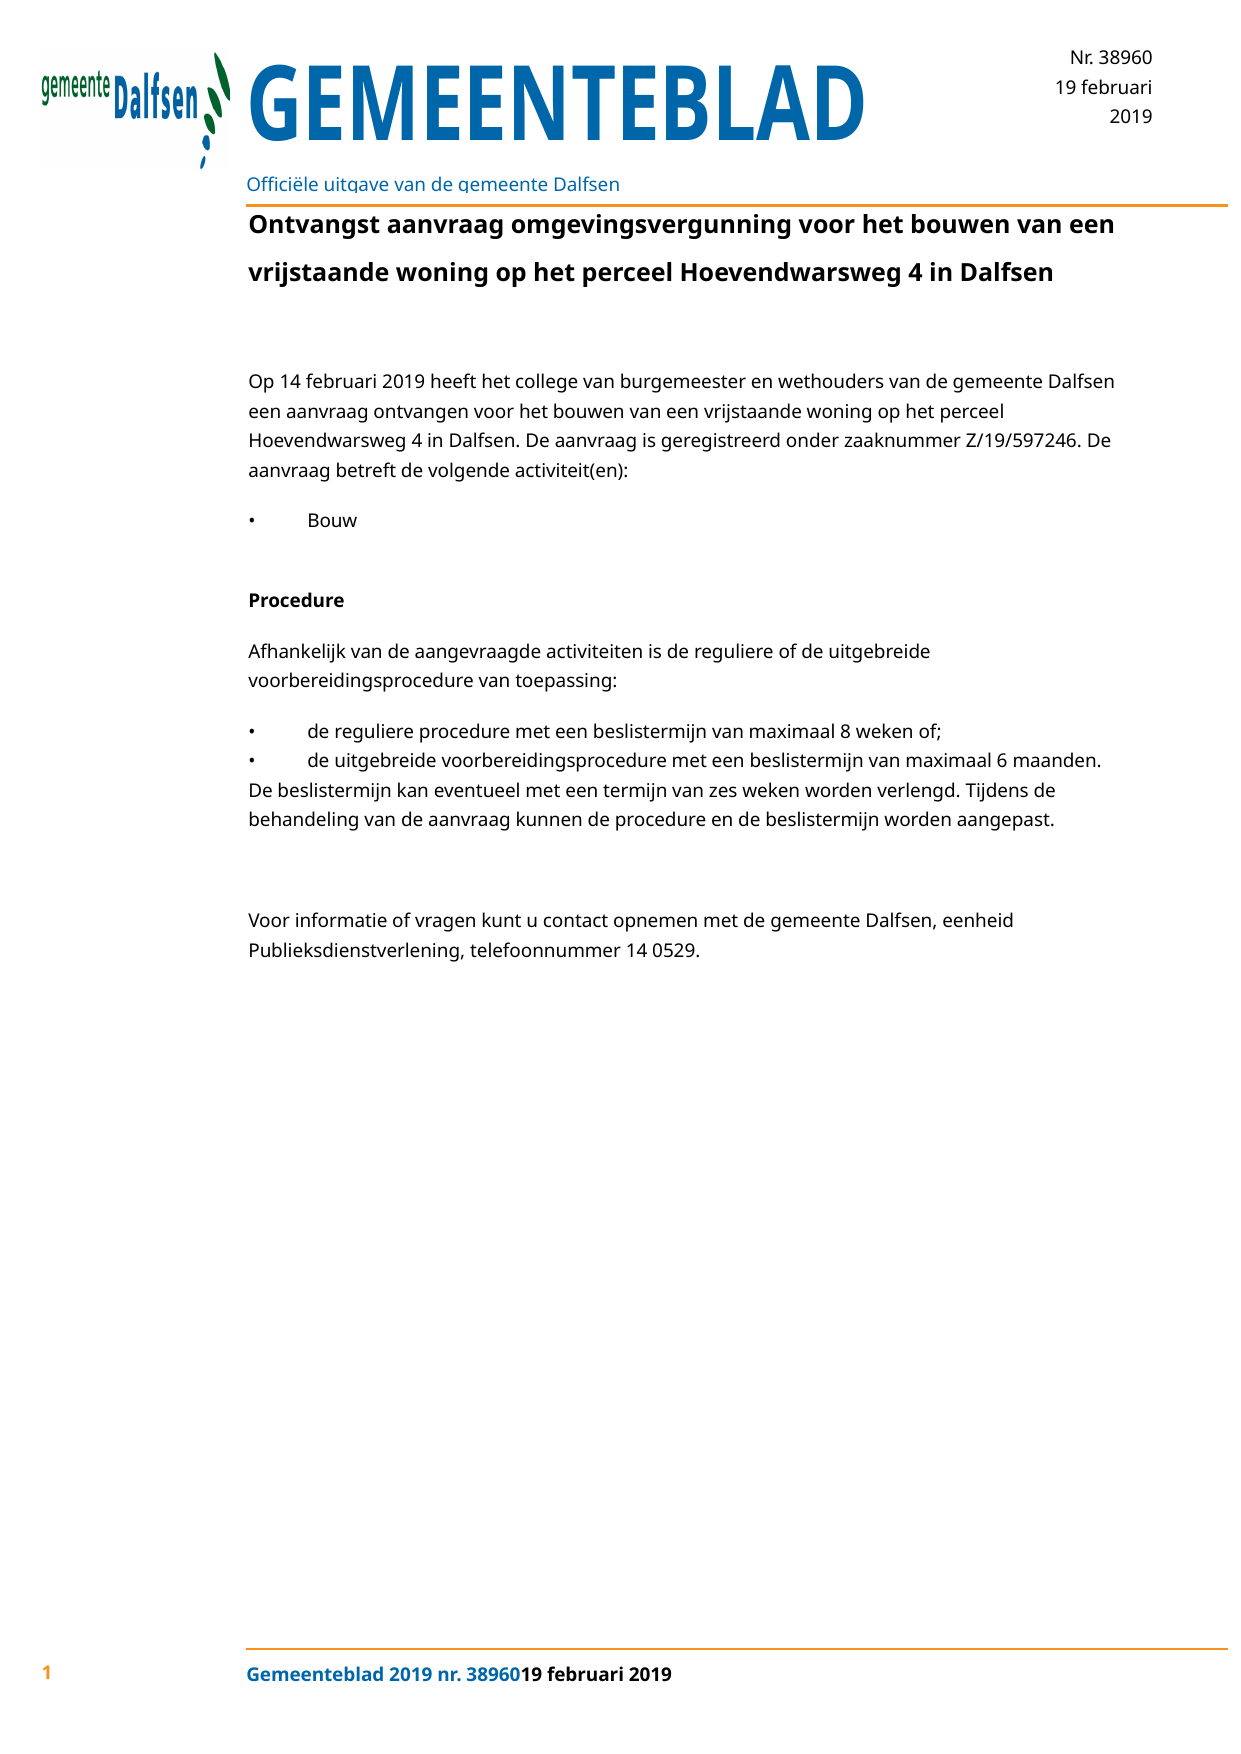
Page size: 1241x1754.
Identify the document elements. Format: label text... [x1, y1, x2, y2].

text Voor informatie of vragen kunt u contact opnemen met de gemeente Dalfsen, eenheid Publieksdienstverlening, telefoonnummer 14 0529. [248, 907, 1152, 963]
picture [41, 47, 231, 172]
text Procedure [248, 587, 1152, 613]
text Ontvangst aanvraag omgevingsvergunning voor het bouwen van een vrijstaande woning op het perceel Hoevendwarsweg 4 in Dalfsen [248, 207, 1152, 288]
list Bouw [248, 507, 1152, 533]
list de uitgebreide voorbereidingsprocedure met een beslistermijn van maximaal 6 maanden. [248, 747, 1152, 773]
text Afhankelijk van de aangevraagde activiteiten is de reguliere of de uitgebreide voorbereidingsprocedure van toepassing: [248, 638, 1152, 693]
text Op 14 februari 2019 heeft het college van burgemeester en wethouders van de gemeente Dalfsen een aanvraag ontvangen voor het bouwen van een vrijstaande woning op het perceel Hoevendwarsweg 4 in Dalfsen. De aanvraag is geregistreerd onder zaaknummer Z/19/597246. De aanvraag betreft de volgende activiteit(en): [248, 368, 1152, 483]
list de reguliere procedure met een beslistermijn van maximaal 8 weken of; [248, 718, 1152, 744]
text De beslistermijn kan eventueel met een termijn van zes weken worden verlengd. Tijdens de behandeling van de aanvraag kunnen de procedure en de beslistermijn worden aangepast. [248, 777, 1152, 832]
